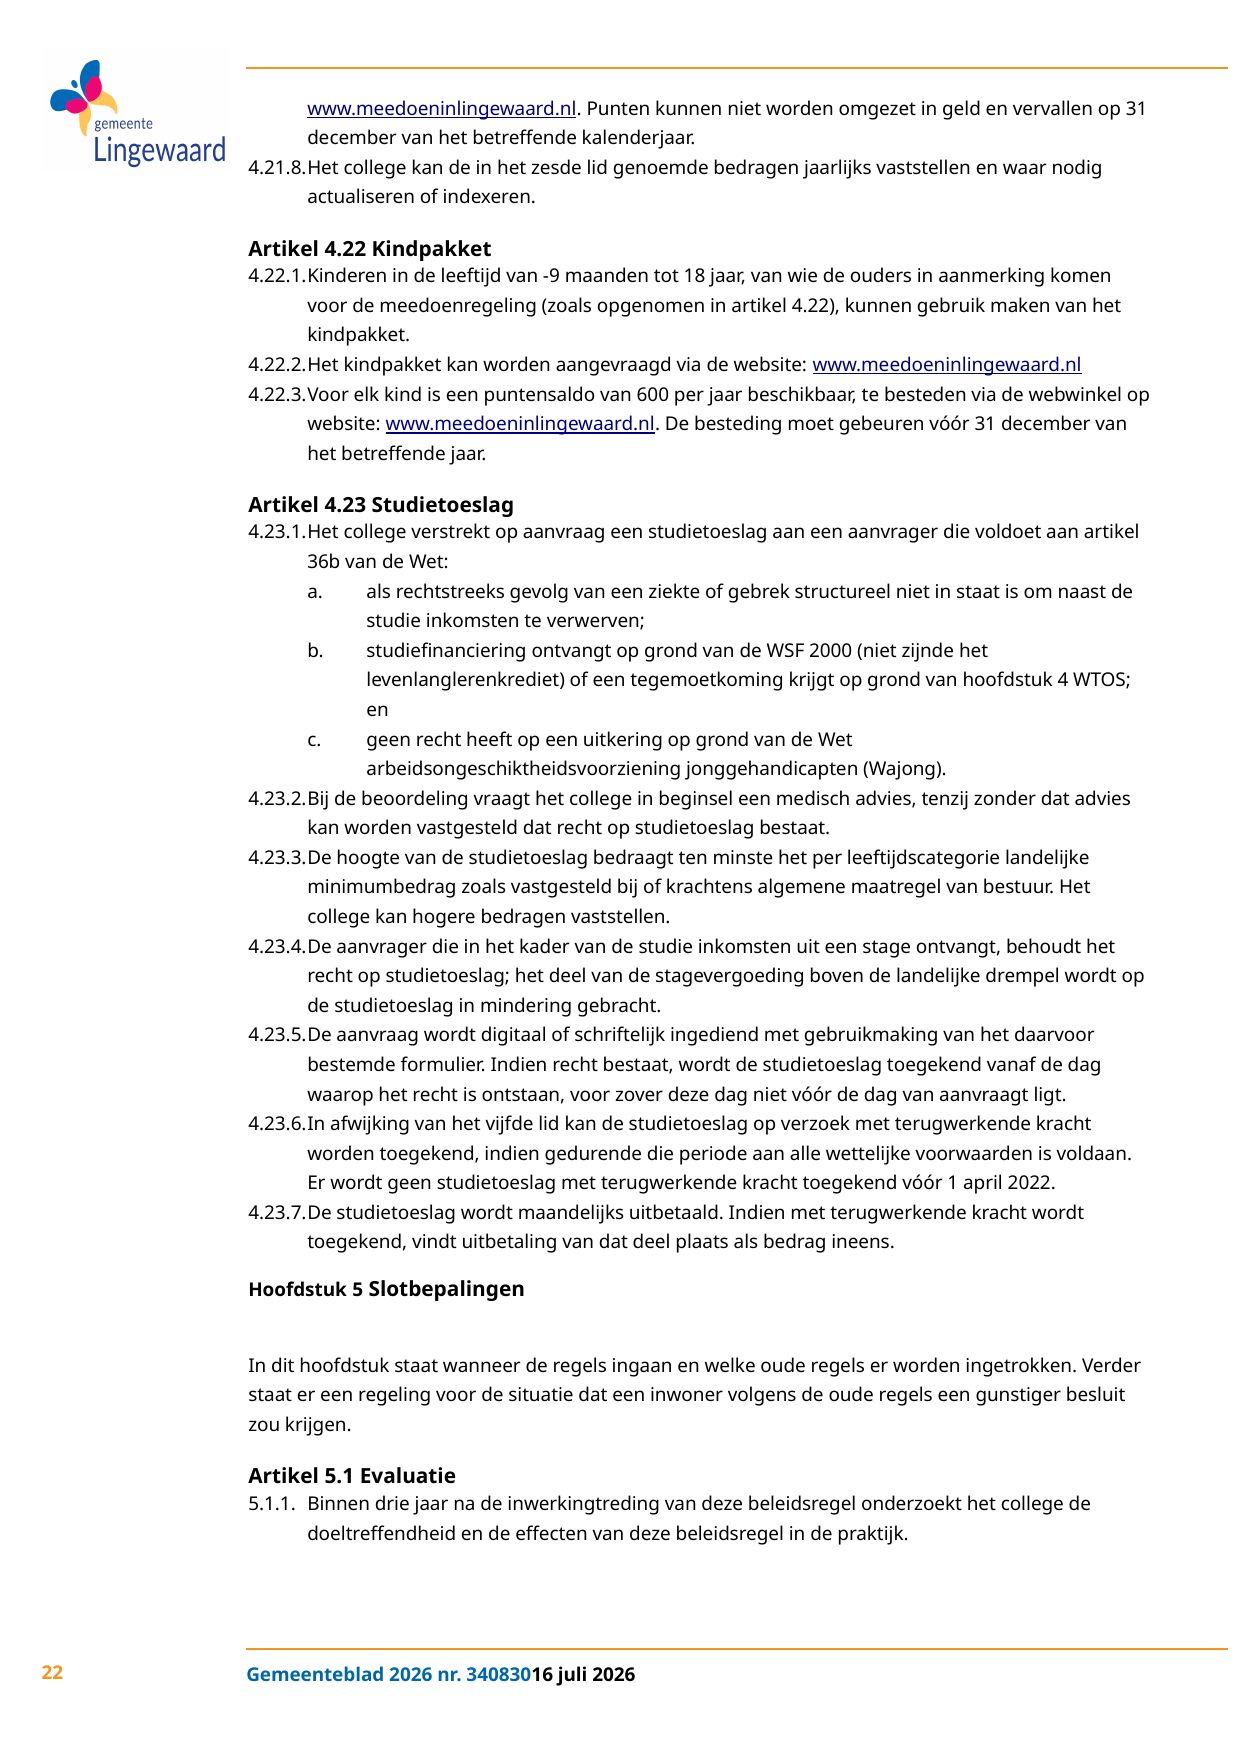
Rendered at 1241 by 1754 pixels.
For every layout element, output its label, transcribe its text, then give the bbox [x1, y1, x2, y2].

list Voor elk kind is een puntensaldo van 600 per jaar beschikbaar, te besteden via de webwinkel op website: www.meedoeninlingewaard.nl. De besteding moet gebeuren vóór 31 december van het betreffende jaar. [248, 381, 1152, 466]
list Kinderen in de leeftijd van -9 maanden tot 18 jaar, van wie de ouders in aanmerking komen voor de meedoenregeling (zoals opgenomen in artikel 4.22), kunnen gebruik maken van het kindpakket. [248, 262, 1152, 347]
list studiefinanciering ontvangt op grond van de WSF 2000 (niet zijnde het levenlanglerenkrediet) of een tegemoetkoming krijgt op grond van hoofdstuk 4 WTOS; en [307, 637, 1152, 722]
list geen recht heeft op een uitkering op grond van de Wet arbeidsongeschiktheidsvoorziening jonggehandicapten (Wajong). [307, 726, 1152, 781]
list De hoogte van de studietoeslag bedraagt ten minste het per leeftijdscategorie landelijke minimumbedrag zoals vastgesteld bij of krachtens algemene maatregel van bestuur. Het college kan hogere bedragen vaststellen. [248, 844, 1152, 929]
text Artikel 4.22 Kindpakket [248, 234, 1152, 262]
text Hoofdstuk 5 Slotbepalingen [248, 1274, 1152, 1303]
list Binnen drie jaar na de inwerkingtreding van deze beleidsregel onderzoekt het college de doeltreffendheid en de effecten van deze beleidsregel in de praktijk. [248, 1490, 1152, 1545]
list Het college verstrekt op aanvraag een studietoeslag aan een aanvrager die voldoet aan artikel 36b van de Wet: [248, 519, 1152, 574]
text In dit hoofdstuk staat wanneer de regels ingaan en welke oude regels er worden ingetrokken. Verder staat er een regeling voor de situatie dat een inwoner volgens de oude regels een gunstiger besluit zou krijgen. [248, 1352, 1152, 1437]
list De aanvrager die in het kader van de studie inkomsten uit een stage ontvangt, behoudt het recht op studietoeslag; het deel van de stagevergoeding boven de landelijke drempel wordt op de studietoeslag in mindering gebracht. [248, 933, 1152, 1018]
list Bij de beoordeling vraagt het college in beginsel een medisch advies, tenzij zonder dat advies kan worden vastgesteld dat recht op studietoeslag bestaat. [248, 785, 1152, 840]
list Het college kan de in het zesde lid genoemde bedragen jaarlijks vaststellen en waar nodig actualiseren of indexeren. [248, 154, 1152, 209]
text Artikel 4.23 Studietoeslag [248, 490, 1152, 519]
text Artikel 5.1 Evaluatie [248, 1462, 1152, 1490]
picture [41, 47, 231, 172]
list Het kindpakket kan worden aangevraagd via de website: www.meedoeninlingewaard.nl [248, 351, 1152, 377]
list In afwijking van het vijfde lid kan de studietoeslag op verzoek met terugwerkende kracht worden toegekend, indien gedurende die periode aan alle wettelijke voorwaarden is voldaan. Er wordt geen studietoeslag met terugwerkende kracht toegekend vóór 1 april 2022. [248, 1110, 1152, 1195]
list als rechtstreeks gevolg van een ziekte of gebrek structureel niet in staat is om naast de studie inkomsten te verwerven; [307, 578, 1152, 633]
list www.meedoeninlingewaard.nl. Punten kunnen niet worden omgezet in geld en vervallen op 31 december van het betreffende kalenderjaar. [248, 95, 1152, 150]
list De studietoeslag wordt maandelijks uitbetaald. Indien met terugwerkende kracht wordt toegekend, vindt uitbetaling van dat deel plaats als bedrag ineens. [248, 1199, 1152, 1254]
list De aanvraag wordt digitaal of schriftelijk ingediend met gebruikmaking van het daarvoor bestemde formulier. Indien recht bestaat, wordt de studietoeslag toegekend vanaf de dag waarop het recht is ontstaan, voor zover deze dag niet vóór de dag van aanvraagt ligt. [248, 1022, 1152, 1107]
